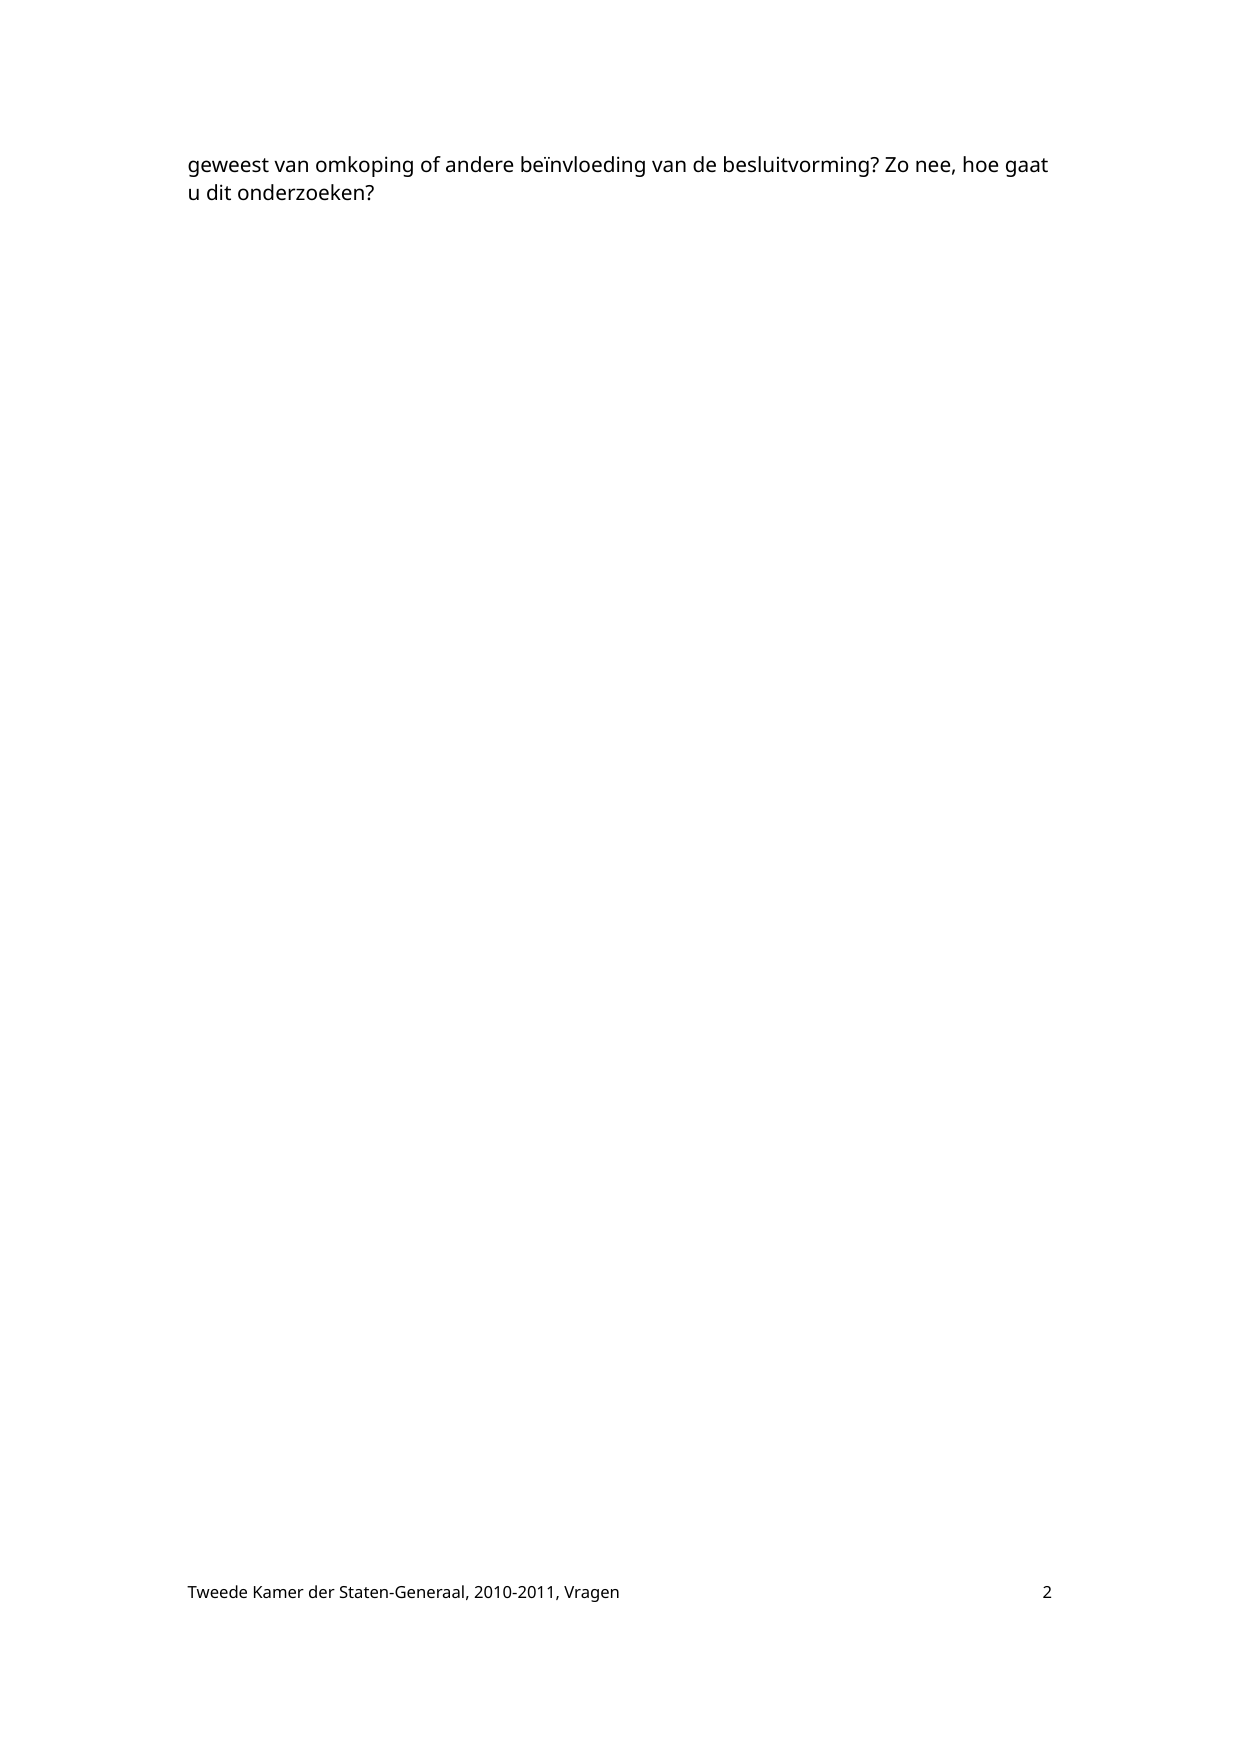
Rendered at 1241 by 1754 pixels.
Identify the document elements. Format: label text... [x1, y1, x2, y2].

text geweest van omkoping of andere beïnvloeding van de besluitvorming? Zo nee, hoe gaat u dit onderzoeken? [187, 150, 1053, 207]
